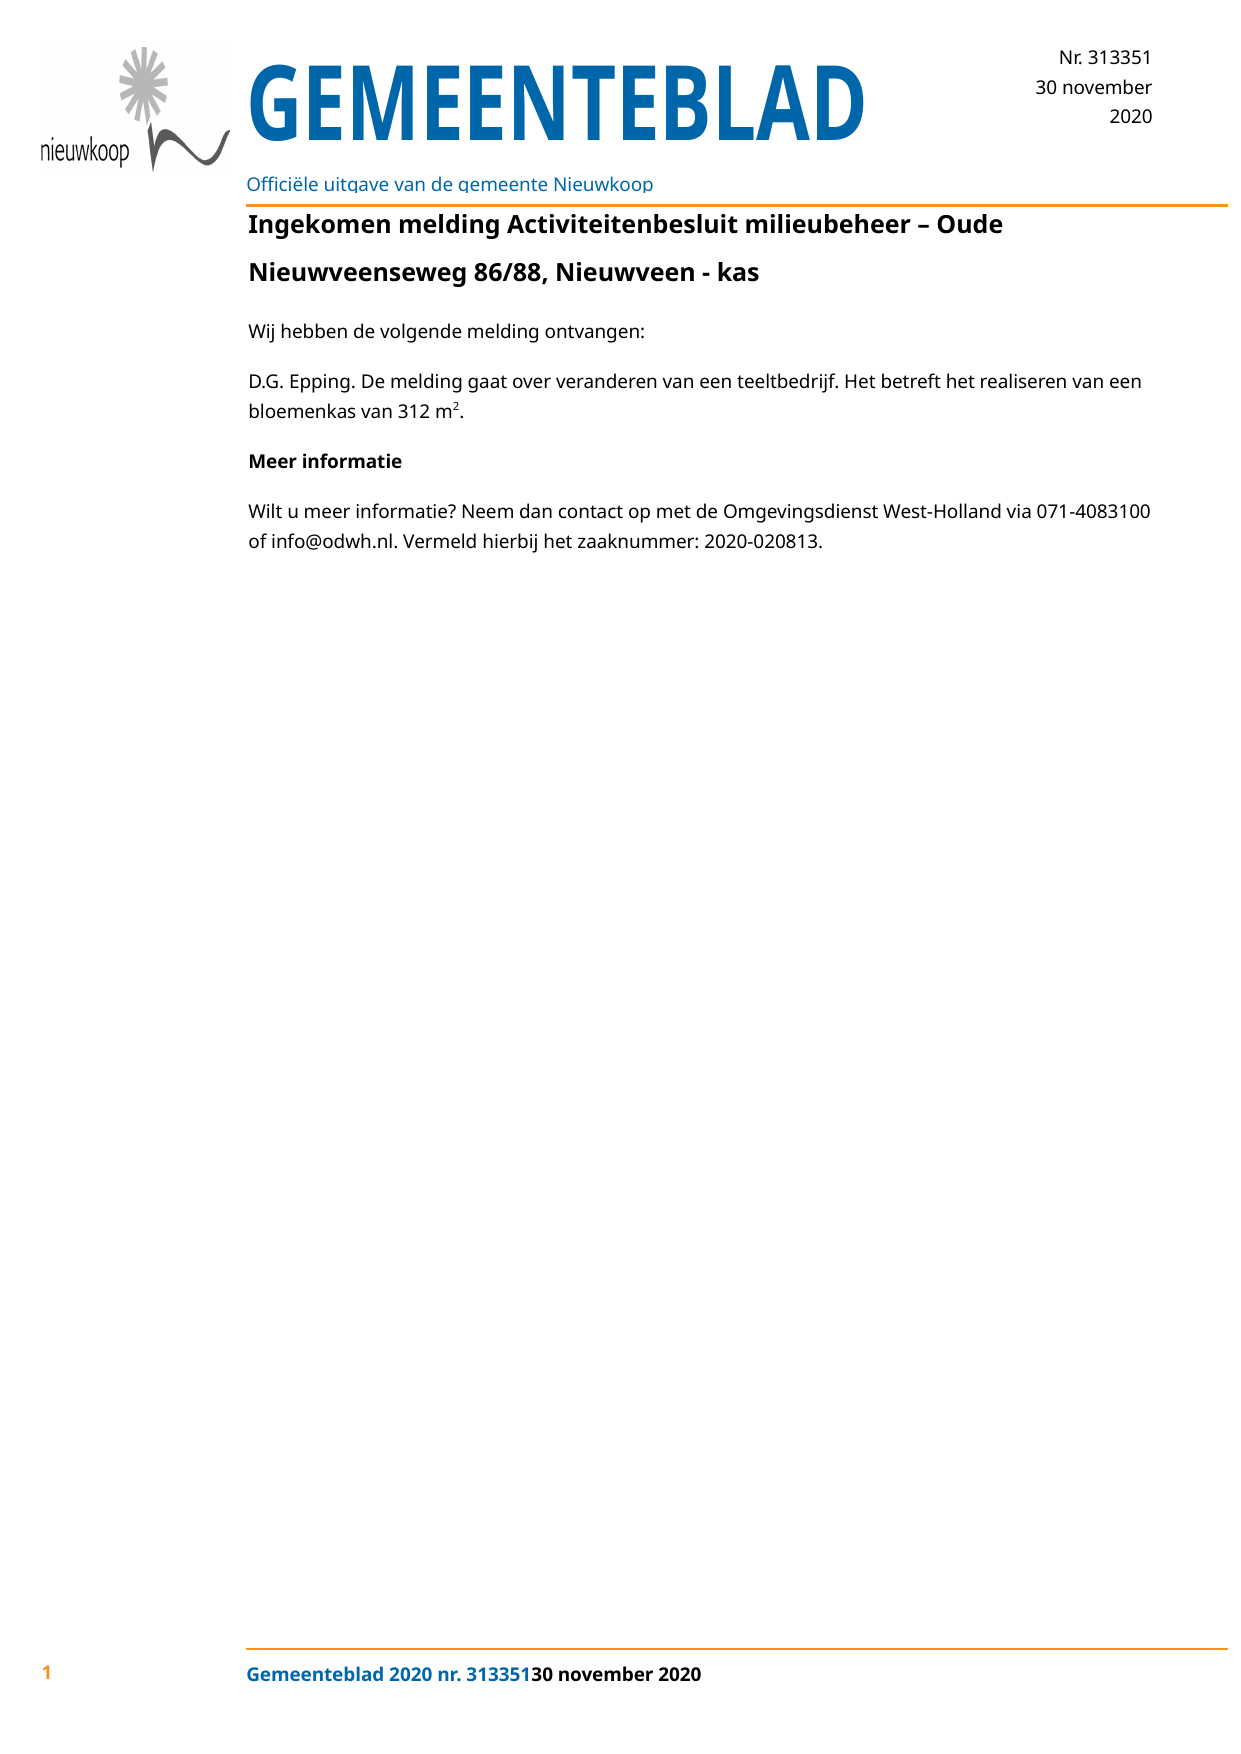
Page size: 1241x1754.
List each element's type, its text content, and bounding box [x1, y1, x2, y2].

picture [41, 47, 231, 172]
text Meer informatie [248, 448, 1152, 474]
text D.G. Epping. De melding gaat over veranderen van een teeltbedrijf. Het betreft het realiseren van een bloemenkas van 312 m2. [248, 368, 1152, 424]
text Wilt u meer informatie? Neem dan contact op met de Omgevingsdienst West-Holland via 071‑4083100 of info@odwh.nl. Vermeld hierbij het zaaknummer: 2020-020813. [248, 499, 1152, 554]
text Wij hebben de volgende melding ontvangen: [248, 318, 1152, 344]
text Ingekomen melding Activiteitenbesluit milieubeheer – Oude Nieuwveenseweg 86/88, Nieuwveen - kas [248, 207, 1152, 288]
